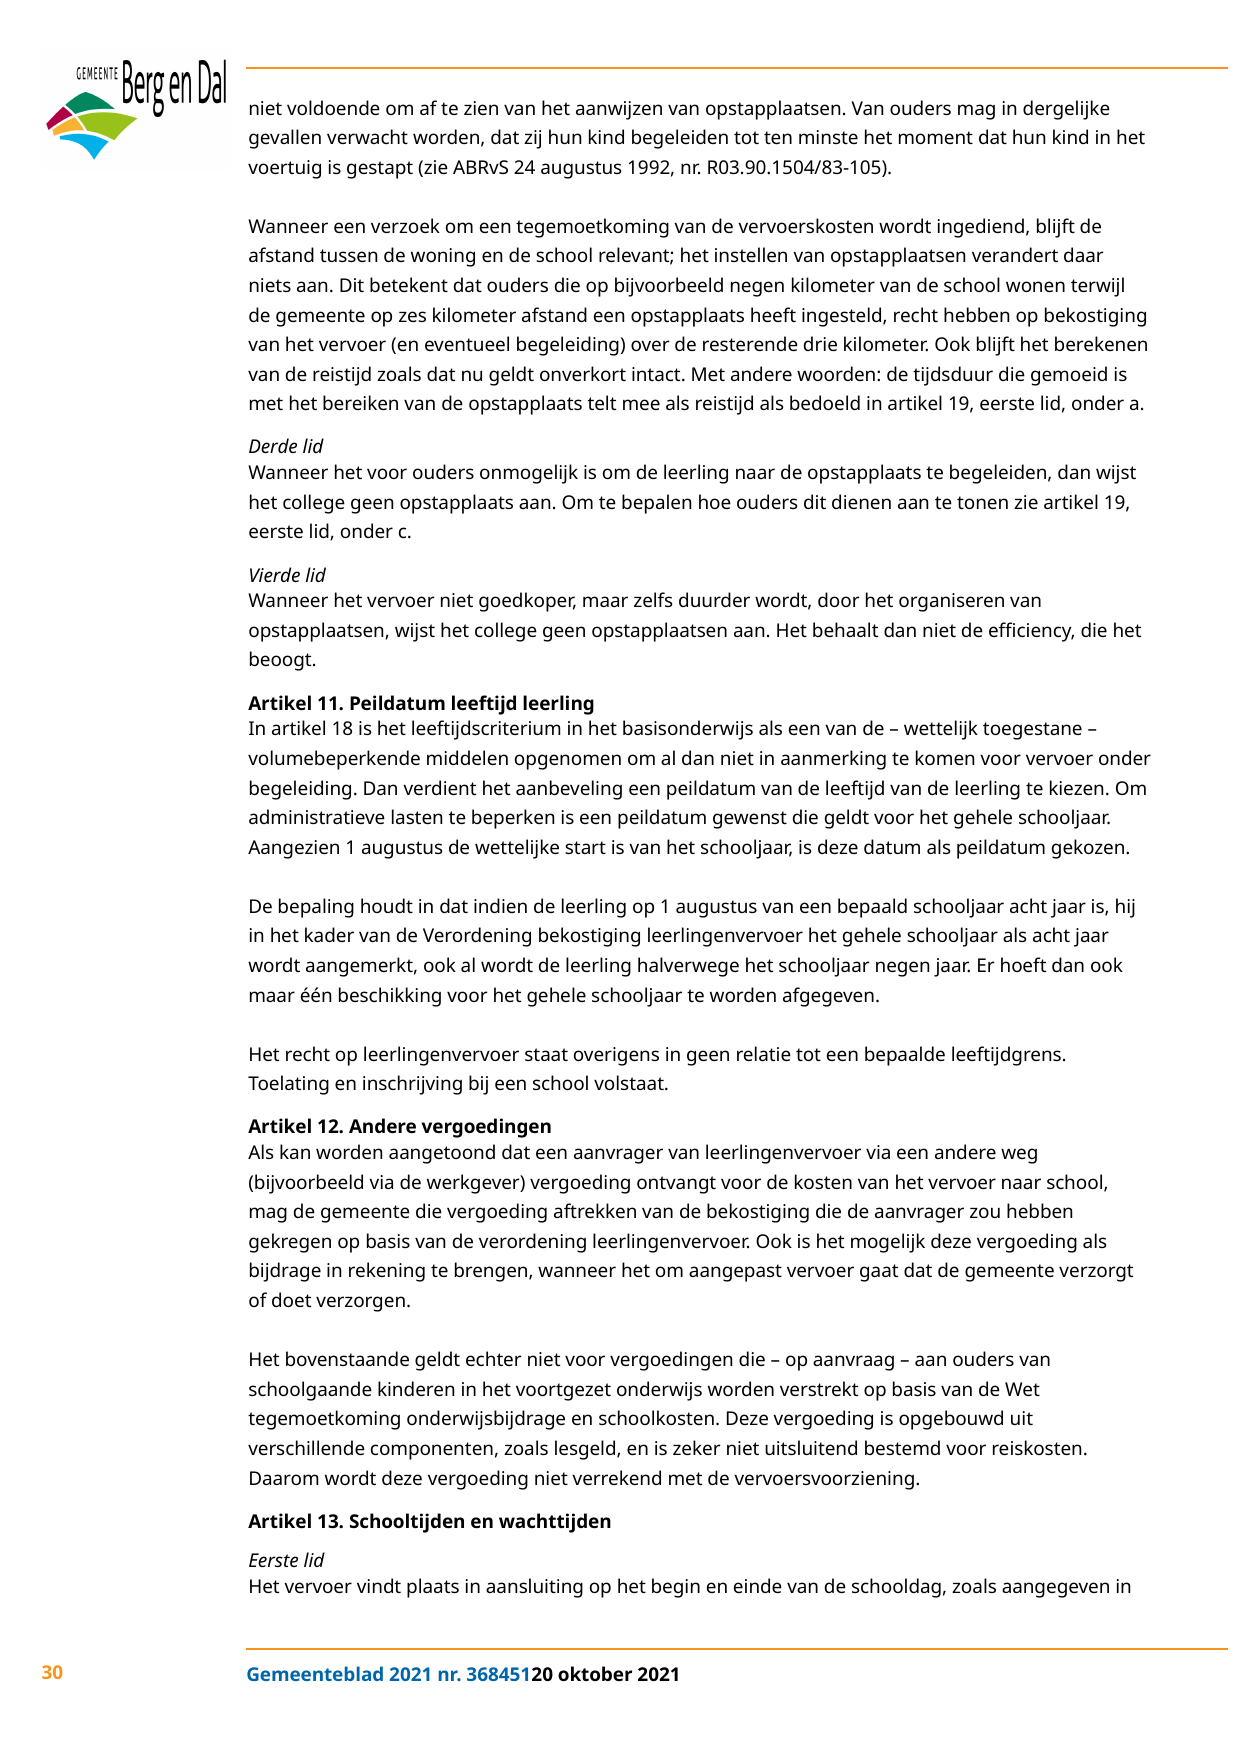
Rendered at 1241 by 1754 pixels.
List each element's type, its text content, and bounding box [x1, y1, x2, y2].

text Het bovenstaande geldt echter niet voor vergoedingen die – op aanvraag – aan ouders van schoolgaande kinderen in het voortgezet onderwijs worden verstrekt op basis van de Wet tegemoetkoming onderwijsbijdrage en schoolkosten. Deze vergoeding is opgebouwd uit verschillende componenten, zoals lesgeld, en is zeker niet uitsluitend bestemd voor reiskosten. Daarom wordt deze vergoeding niet verrekend met de vervoersvoorziening. [248, 1346, 1152, 1491]
text Derde lid [248, 434, 1152, 459]
text Artikel 12. Andere vergoedingen [248, 1114, 1152, 1139]
text Eerste lid [248, 1547, 1152, 1573]
text Het vervoer vindt plaats in aansluiting op het begin en einde van de schooldag, zoals aangegeven in [248, 1573, 1152, 1599]
text Wanneer het voor ouders onmogelijk is om de leerling naar de opstapplaats te begeleiden, dan wijst het college geen opstapplaats aan. Om te bepalen hoe ouders dit dienen aan te tonen zie artikel 19, eerste lid, onder c. [248, 459, 1152, 544]
picture [41, 47, 231, 172]
text Wanneer het vervoer niet goedkoper, maar zelfs duurder wordt, door het organiseren van opstapplaatsen, wijst het college geen opstapplaatsen aan. Het behaalt dan niet de efficiency, die het beoogt. [248, 587, 1152, 672]
text Artikel 11. Peildatum leeftijd leerling [248, 690, 1152, 716]
text niet voldoende om af te zien van het aanwijzen van opstapplaatsen. Van ouders mag in dergelijke gevallen verwacht worden, dat zij hun kind begeleiden tot ten minste het moment dat hun kind in het voertuig is gestapt (zie ABRvS 24 augustus 1992, nr. R03.90.1504/83-105). [248, 95, 1152, 180]
text Als kan worden aangetoond dat een aanvrager van leerlingenvervoer via een andere weg (bijvoorbeeld via de werkgever) vergoeding ontvangt voor de kosten van het vervoer naar school, mag de gemeente die vergoeding aftrekken van de bekostiging die de aanvrager zou hebben gekregen op basis van de verordening leerlingenvervoer. Ook is het mogelijk deze vergoeding als bijdrage in rekening te brengen, wanneer het om aangepast vervoer gaat dat de gemeente verzorgt of doet verzorgen. [248, 1139, 1152, 1313]
text Het recht op leerlingenvervoer staat overigens in geen relatie tot een bepaalde leeftijdgrens. Toelating en inschrijving bij een school volstaat. [248, 1041, 1152, 1096]
text In artikel 18 is het leeftijdscriterium in het basisonderwijs als een van de – wettelijk toegestane – volumebeperkende middelen opgenomen om al dan niet in aanmerking te komen voor vervoer onder begeleiding. Dan verdient het aanbeveling een peildatum van de leeftijd van de leerling te kiezen. Om administratieve lasten te beperken is een peildatum gewenst die geldt voor het gehele schooljaar. Aangezien 1 augustus de wettelijke start is van het schooljaar, is deze datum als peildatum gekozen. [248, 716, 1152, 859]
text De bepaling houdt in dat indien de leerling op 1 augustus van een bepaald schooljaar acht jaar is, hij in het kader van de Verordening bekostiging leerlingenvervoer het gehele schooljaar als acht jaar wordt aangemerkt, ook al wordt de leerling halverwege het schooljaar negen jaar. Er hoeft dan ook maar één beschikking voor het gehele schooljaar te worden afgegeven. [248, 893, 1152, 1007]
text Wanneer een verzoek om een tegemoetkoming van de vervoerskosten wordt ingediend, blijft de afstand tussen de woning en de school relevant; het instellen van opstapplaatsen verandert daar niets aan. Dit betekent dat ouders die op bijvoorbeeld negen kilometer van de school wonen terwijl de gemeente op zes kilometer afstand een opstapplaats heeft ingesteld, recht hebben op bekostiging van het vervoer (en eventueel begeleiding) over de resterende drie kilometer. Ook blijft het berekenen van de reistijd zoals dat nu geldt onverkort intact. Met andere woorden: de tijdsduur die gemoeid is met het bereiken van de opstapplaats telt mee als reistijd als bedoeld in artikel 19, eerste lid, onder a. [248, 213, 1152, 416]
text Vierde lid [248, 562, 1152, 587]
text Artikel 13. Schooltijden en wachttijden [248, 1508, 1152, 1534]
